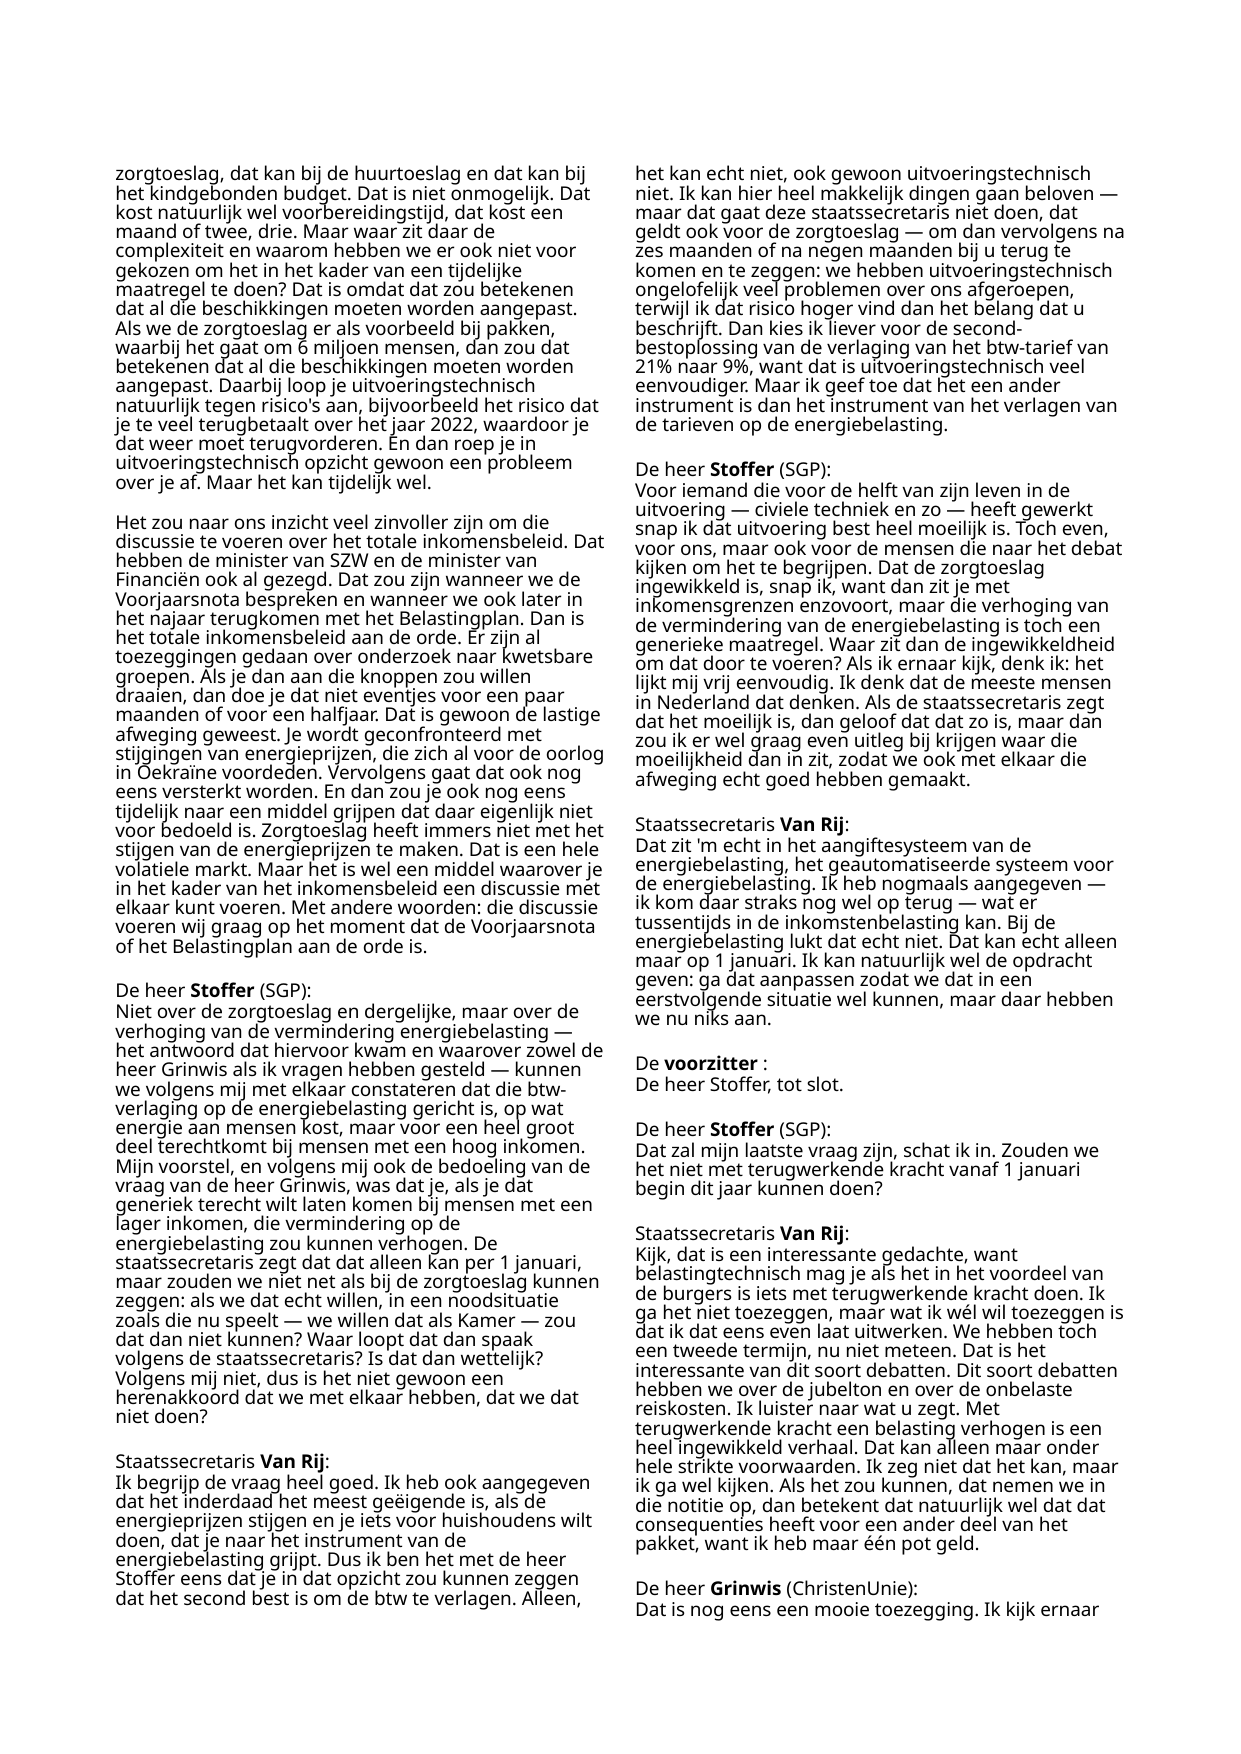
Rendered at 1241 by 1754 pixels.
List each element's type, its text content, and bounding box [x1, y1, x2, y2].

text De heer Stoffer (SGP): [115, 978, 605, 1003]
text Dat is nog eens een mooie toezegging. Ik kijk ernaar [635, 1601, 1125, 1620]
text Het zou naar ons inzicht veel zinvoller zijn om die discussie te voeren over het totale inkomensbeleid. Dat hebben de minister van SZW en de minister van Financiën ook al gezegd. Dat zou zijn wanneer we de Voorjaarsnota bespreken en wanneer we ook later in het najaar terugkomen met het Belastingplan. Dan is het totale inkomensbeleid aan de orde. Er zijn al toezeggingen gedaan over onderzoek naar kwetsbare groepen. Als je dan aan die knoppen zou willen draaien, dan doe je dat niet eventjes voor een paar maanden of voor een halfjaar. Dat is gewoon de lastige afweging geweest. Je wordt geconfronteerd met stijgingen van energieprijzen, die zich al voor de oorlog in Oekraïne voordeden. Vervolgens gaat dat ook nog eens versterkt worden. En dan zou je ook nog eens tijdelijk naar een middel grijpen dat daar eigenlijk niet voor bedoeld is. Zorgtoeslag heeft immers niet met het stijgen van de energieprijzen te maken. Dat is een hele volatiele markt. Maar het is wel een middel waarover je in het kader van het inkomensbeleid een discussie met elkaar kunt voeren. Met andere woorden: die discussie voeren wij graag op het moment dat de Voorjaarsnota of het Belastingplan aan de orde is. [115, 514, 605, 957]
text De heer Stoffer, tot slot. [635, 1076, 1125, 1095]
text Staatssecretaris Van Rij: [635, 1220, 1125, 1246]
text zorgtoeslag, dat kan bij de huurtoeslag en dat kan bij het kindgebonden budget. Dat is niet onmogelijk. Dat kost natuurlijk wel voorbereidingstijd, dat kost een maand of twee, drie. Maar waar zit daar de complexiteit en waarom hebben we er ook niet voor gekozen om het in het kader van een tijdelijke maatregel te doen? Dat is omdat dat zou betekenen dat al die beschikkingen moeten worden aangepast. Als we de zorgtoeslag er als voorbeeld bij pakken, waarbij het gaat om 6 miljoen mensen, dan zou dat betekenen dat al die beschikkingen moeten worden aangepast. Daarbij loop je uitvoeringstechnisch natuurlijk tegen risico's aan, bijvoorbeeld het risico dat je te veel terugbetaalt over het jaar 2022, waardoor je dat weer moet terugvorderen. En dan roep je in uitvoeringstechnisch opzicht gewoon een probleem over je af. Maar het kan tijdelijk wel. [115, 165, 605, 493]
text Niet over de zorgtoeslag en dergelijke, maar over de verhoging van de vermindering energiebelasting — het antwoord dat hiervoor kwam en waarover zowel de heer Grinwis als ik vragen hebben gesteld — kunnen we volgens mij met elkaar constateren dat die btw-verlaging op de energiebelasting gericht is, op wat energie aan mensen kost, maar voor een heel groot deel terechtkomt bij mensen met een hoog inkomen. Mijn voorstel, en volgens mij ook de bedoeling van de vraag van de heer Grinwis, was dat je, als je dat generiek terecht wilt laten komen bij mensen met een lager inkomen, die vermindering op de energiebelasting zou kunnen verhogen. De staatssecretaris zegt dat dat alleen kan per 1 januari, maar zouden we niet net als bij de zorgtoeslag kunnen zeggen: als we dat echt willen, in een noodsituatie zoals die nu speelt — we willen dat als Kamer — zou dat dan niet kunnen? Waar loopt dat dan spaak volgens de staatssecretaris? Is dat dan wettelijk? Volgens mij niet, dus is het niet gewoon een herenakkoord dat we met elkaar hebben, dat we dat niet doen? [115, 1003, 605, 1427]
text het kan echt niet, ook gewoon uitvoeringstechnisch niet. Ik kan hier heel makkelijk dingen gaan beloven — maar dat gaat deze staatssecretaris niet doen, dat geldt ook voor de zorgtoeslag — om dan vervolgens na zes maanden of na negen maanden bij u terug te komen en te zeggen: we hebben uitvoeringstechnisch ongelofelijk veel problemen over ons afgeroepen, terwijl ik dat risico hoger vind dan het belang dat u beschrijft. Dan kies ik liever voor de second-bestoplossing van de verlaging van het btw-tarief van 21% naar 9%, want dat is uitvoeringstechnisch veel eenvoudiger. Maar ik geef toe dat het een ander instrument is dan het instrument van het verlagen van de tarieven op de energiebelasting. [635, 165, 1125, 435]
text Staatssecretaris Van Rij: [115, 1448, 605, 1474]
text De heer Grinwis (ChristenUnie): [635, 1575, 1125, 1601]
text Dat zit 'm echt in het aangiftesysteem van de energiebelasting, het geautomatiseerde systeem voor de energiebelasting. Ik heb nogmaals aangegeven — ik kom daar straks nog wel op terug — wat er tussentijds in de inkomstenbelasting kan. Bij de energiebelasting lukt dat echt niet. Dat kan echt alleen maar op 1 januari. Ik kan natuurlijk wel de opdracht geven: ga dat aanpassen zodat we dat in een eerstvolgende situatie wel kunnen, maar daar hebben we nu niks aan. [635, 837, 1125, 1029]
text Staatssecretaris Van Rij: [635, 811, 1125, 837]
text Dat zal mijn laatste vraag zijn, schat ik in. Zouden we het niet met terugwerkende kracht vanaf 1 januari begin dit jaar kunnen doen? [635, 1142, 1125, 1199]
text Ik begrijp de vraag heel goed. Ik heb ook aangegeven dat het inderdaad het meest geëigende is, als de energieprijzen stijgen en je iets voor huishoudens wilt doen, dat je naar het instrument van de energiebelasting grijpt. Dus ik ben het met de heer Stoffer eens dat je in dat opzicht zou kunnen zeggen dat het second best is om de btw te verlagen. Alleen, [115, 1474, 605, 1609]
text Voor iemand die voor de helft van zijn leven in de uitvoering — civiele techniek en zo — heeft gewerkt snap ik dat uitvoering best heel moeilijk is. Toch even, voor ons, maar ook voor de mensen die naar het debat kijken om het te begrijpen. Dat de zorgtoeslag ingewikkeld is, snap ik, want dan zit je met inkomensgrenzen enzovoort, maar die verhoging van de vermindering van de energiebelasting is toch een generieke maatregel. Waar zit dan de ingewikkeldheid om dat door te voeren? Als ik ernaar kijk, denk ik: het lijkt mij vrij eenvoudig. Ik denk dat de meeste mensen in Nederland dat denken. Als de staatssecretaris zegt dat het moeilijk is, dan geloof dat dat zo is, maar dan zou ik er wel graag even uitleg bij krijgen waar die moeilijkheid dan in zit, zodat we ook met elkaar die afweging echt goed hebben gemaakt. [635, 482, 1125, 790]
text Kijk, dat is een interessante gedachte, want belastingtechnisch mag je als het in het voordeel van de burgers is iets met terugwerkende kracht doen. Ik ga het niet toezeggen, maar wat ik wél wil toezeggen is dat ik dat eens even laat uitwerken. We hebben toch een tweede termijn, nu niet meteen. Dat is het interessante van dit soort debatten. Dit soort debatten hebben we over de jubelton en over de onbelaste reiskosten. Ik luister naar wat u zegt. Met terugwerkende kracht een belasting verhogen is een heel ingewikkeld verhaal. Dat kan alleen maar onder hele strikte voorwaarden. Ik zeg niet dat het kan, maar ik ga wel kijken. Als het zou kunnen, dat nemen we in die notitie op, dan betekent dat natuurlijk wel dat dat consequenties heeft voor een ander deel van het pakket, want ik heb maar één pot geld. [635, 1246, 1125, 1554]
text De heer Stoffer (SGP): [635, 456, 1125, 482]
text De voorzitter : [635, 1050, 1125, 1076]
text De heer Stoffer (SGP): [635, 1116, 1125, 1142]
